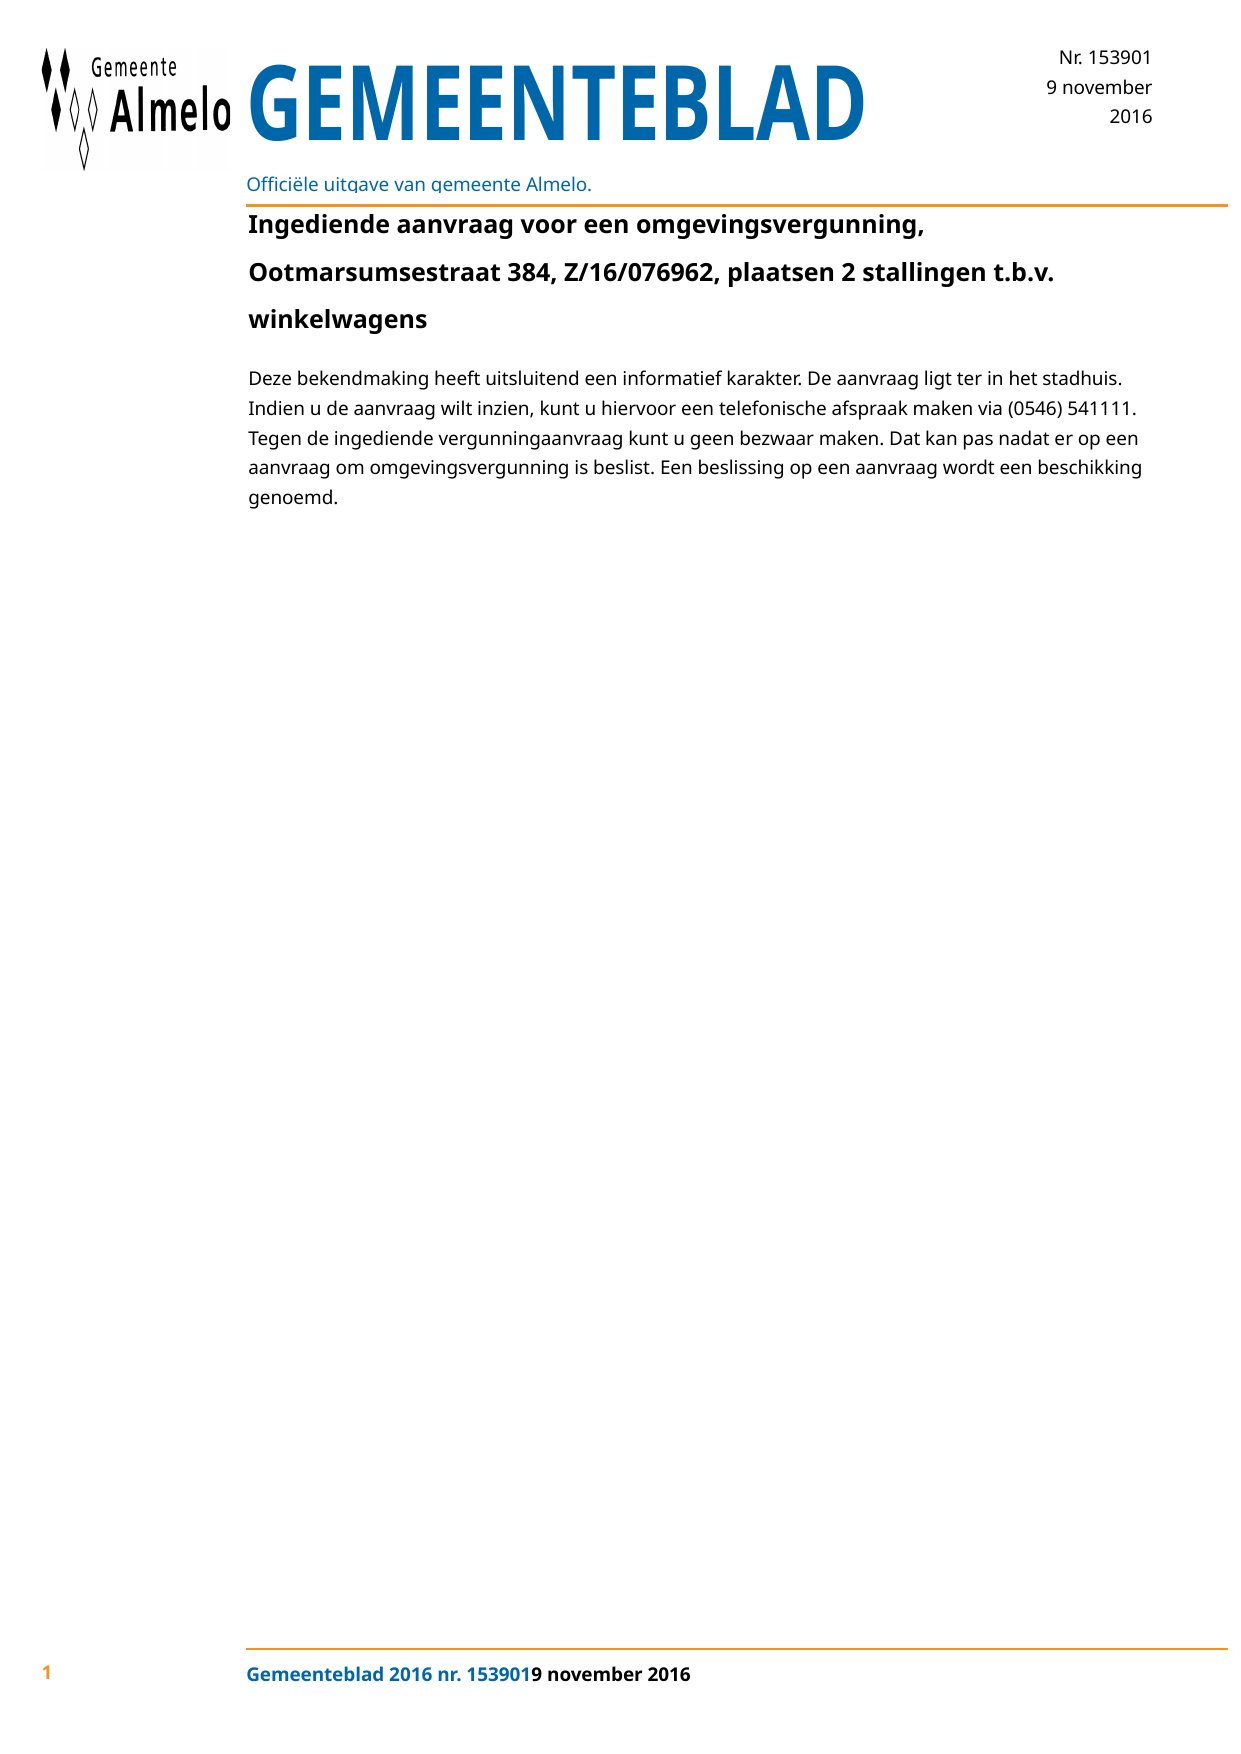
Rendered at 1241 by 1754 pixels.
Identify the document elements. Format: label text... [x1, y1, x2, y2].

text Ingediende aanvraag voor een omgevingsvergunning, Ootmarsumsestraat 384, Z/16/076962, plaatsen 2 stallingen t.b.v. winkelwagens [248, 207, 1152, 336]
text Deze bekendmaking heeft uitsluitend een informatief karakter. De aanvraag ligt ter in het stadhuis. Indien u de aanvraag wilt inzien, kunt u hiervoor een telefonische afspraak maken via (0546) 541111. Tegen de ingediende vergunningaanvraag kunt u geen bezwaar maken. Dat kan pas nadat er op een aanvraag om omgevingsvergunning is beslist. Een beslissing op een aanvraag wordt een beschikking genoemd. [248, 366, 1152, 509]
picture [41, 47, 231, 172]
